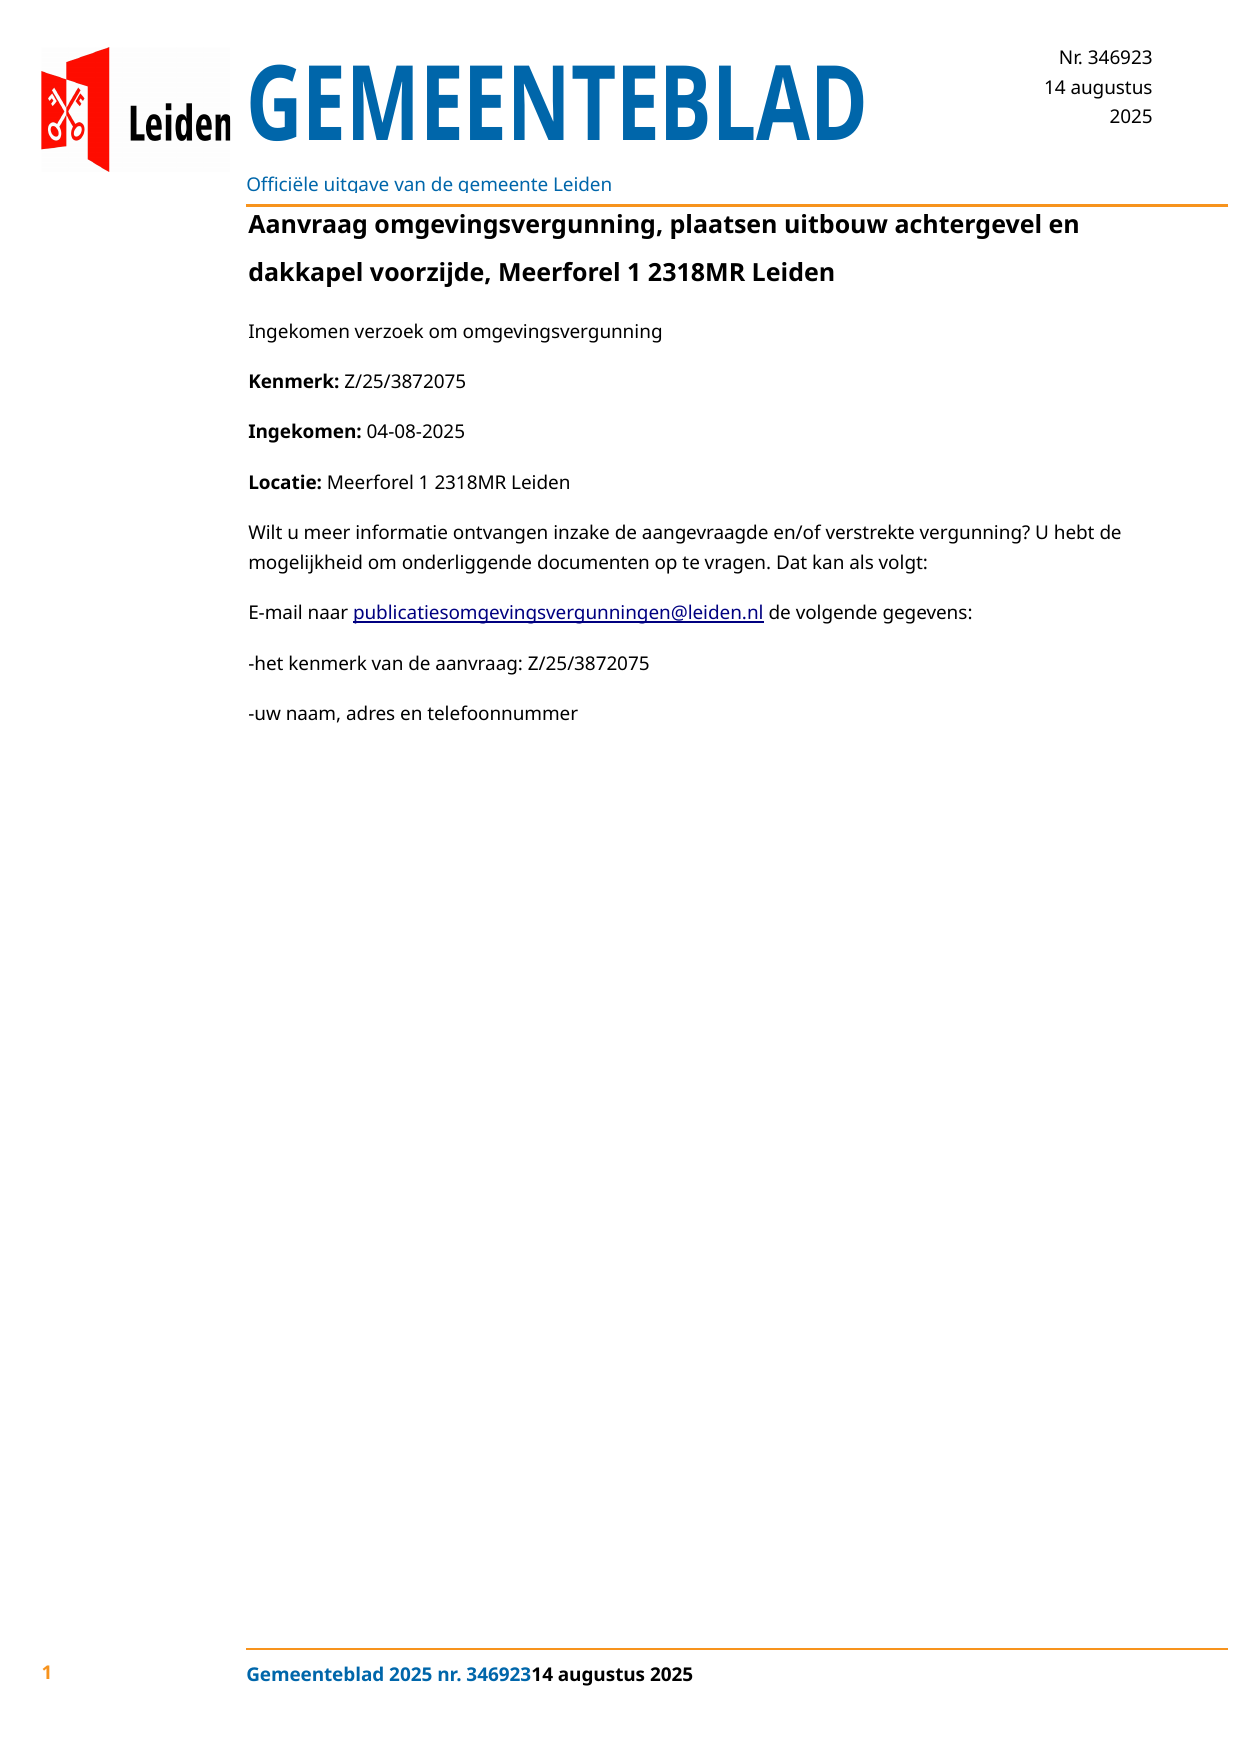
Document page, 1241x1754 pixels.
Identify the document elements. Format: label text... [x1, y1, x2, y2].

text Ingekomen: 04-08-2025 [248, 419, 1152, 444]
text E-mail naar publicatiesomgevingsvergunningen@leiden.nl de volgende gegevens: [248, 599, 1152, 625]
text Kenmerk: Z/25/3872075 [248, 368, 1152, 394]
text -het kenmerk van de aanvraag: Z/25/3872075 [248, 650, 1152, 676]
text Aanvraag omgevingsvergunning, plaatsen uitbouw achtergevel en dakkapel voorzijde, Meerforel 1 2318MR Leiden [248, 207, 1152, 288]
text Wilt u meer informatie ontvangen inzake de aangevraagde en/of verstrekte vergunning? U hebt de mogelijkheid om onderliggende documenten op te vragen. Dat kan als volgt: [248, 519, 1152, 575]
text -uw naam, adres en telefoonnummer [248, 700, 1152, 726]
text Locatie: Meerforel 1 2318MR Leiden [248, 469, 1152, 495]
picture [41, 47, 231, 172]
text Ingekomen verzoek om omgevingsvergunning [248, 318, 1152, 344]
